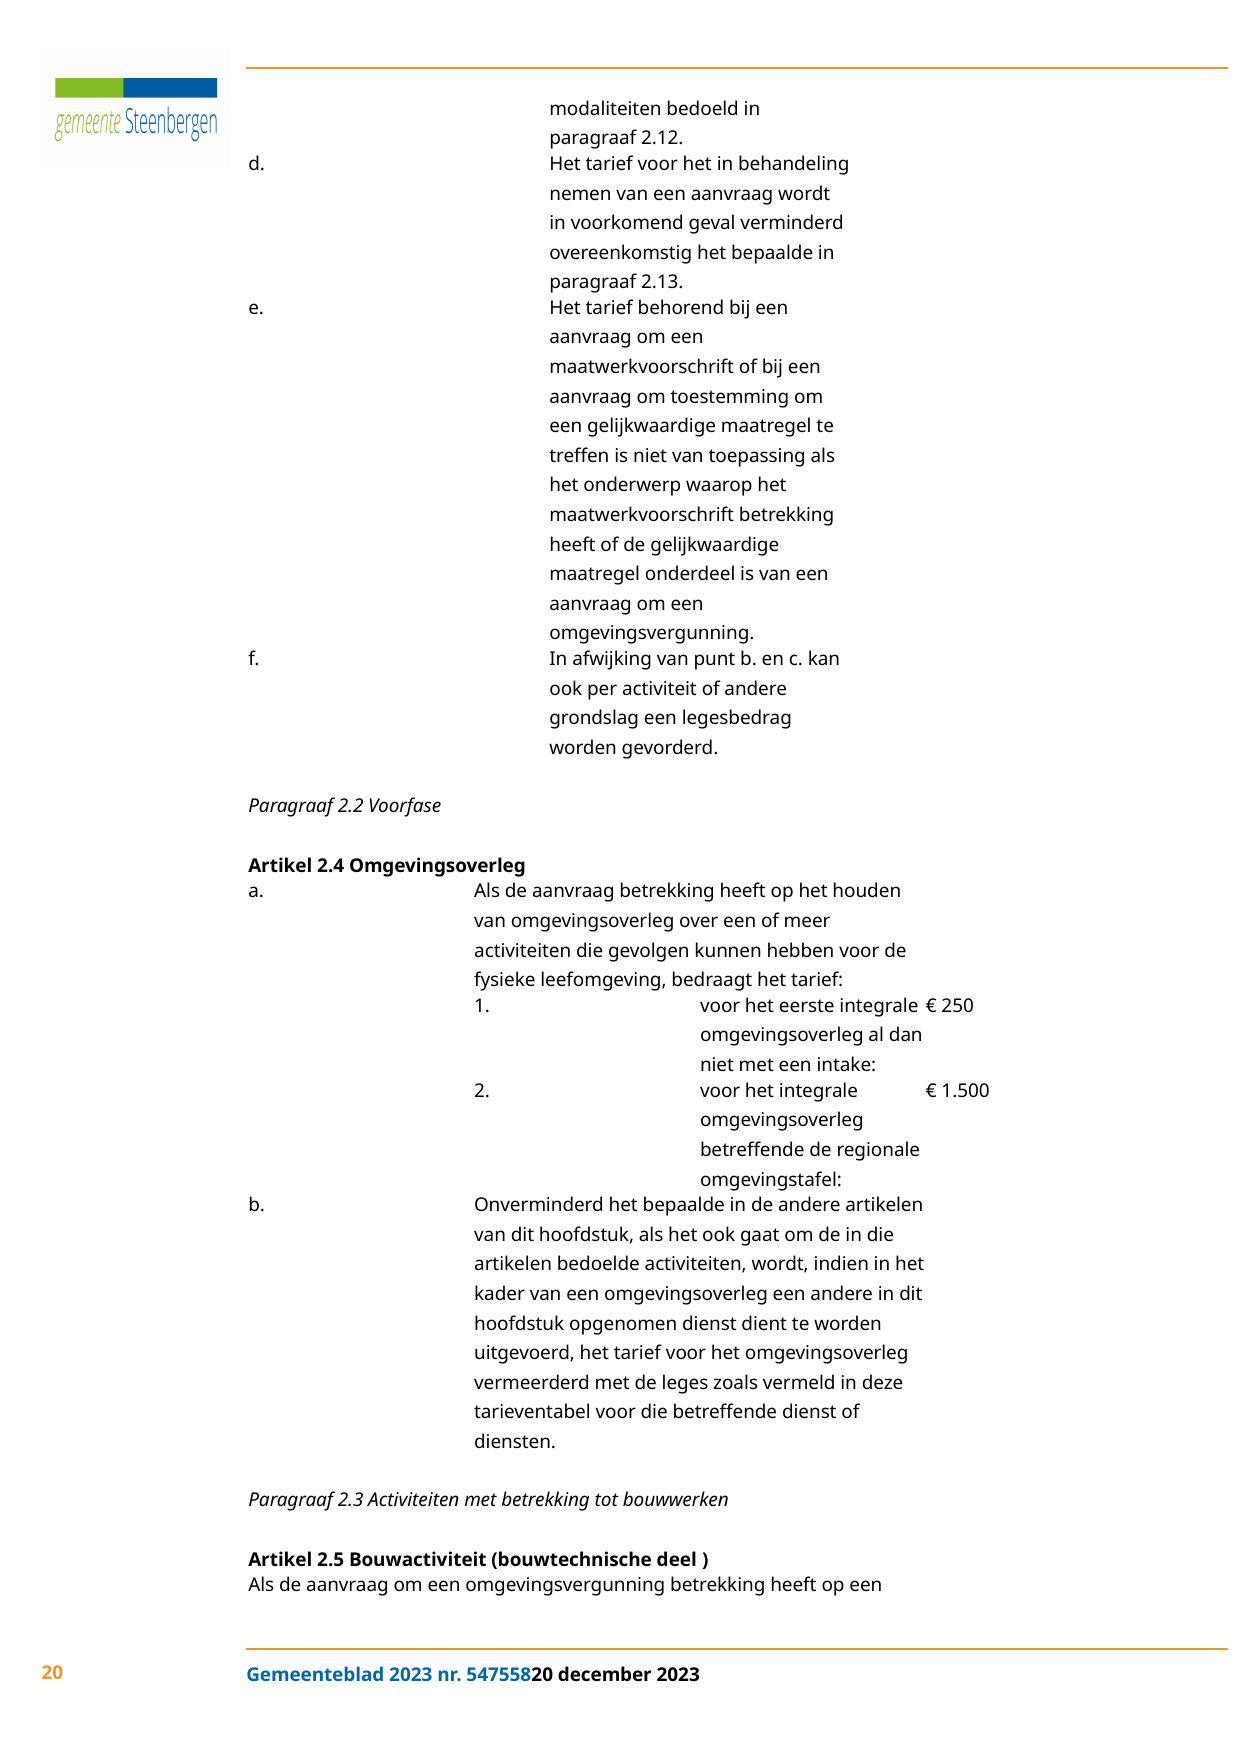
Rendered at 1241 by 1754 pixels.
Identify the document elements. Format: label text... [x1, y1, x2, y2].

table_header Artikel 2.4 Omgevingsoverleg [248, 852, 926, 878]
table_cell Het tarief voor het in behandeling nemen van een aanvraag wordt in voorkomend geval verminderd overeenkomstig het bepaalde in paragraaf 2.13. [549, 150, 850, 294]
table_cell 2. [474, 1077, 700, 1191]
table_cell [926, 878, 1152, 992]
table_cell Als de aanvraag om een omgevingsvergunning betrekking heeft op een [248, 1572, 1001, 1597]
table_cell [850, 294, 1152, 645]
table_cell e. [248, 294, 549, 645]
table_cell [1001, 1572, 1152, 1597]
table_cell [248, 95, 549, 150]
table_cell € 250 [926, 992, 1152, 1077]
table_header Artikel 2.5 Bouwactiviteit (bouwtechnische deel ) [248, 1546, 1001, 1572]
picture [41, 47, 231, 172]
table_cell modaliteiten bedoeld in paragraaf 2.12. [549, 95, 850, 150]
table_cell [926, 1191, 1152, 1454]
table_cell voor het integrale omgevingsoverleg betreffende de regionale omgevingstafel: [700, 1077, 926, 1191]
table_cell b. [248, 1191, 474, 1454]
table_cell € 1.500 [926, 1077, 1152, 1191]
table_cell Onverminderd het bepaalde in de andere artikelen van dit hoofdstuk, als het ook gaat om de in die artikelen bedoelde activiteiten, wordt, indien in het kader van een omgevingsoverleg een andere in dit hoofdstuk opgenomen dienst dient te worden uitgevoerd, het tarief voor het omgevingsoverleg vermeerderd met de leges zoals vermeld in deze tarieventabel voor die betreffende dienst of diensten. [474, 1191, 926, 1454]
table_cell In afwijking van punt b. en c. kan ook per activiteit of andere grondslag een legesbedrag worden gevorderd. [549, 645, 850, 760]
table_header [926, 852, 1152, 878]
table_cell [850, 95, 1152, 150]
table_cell d. [248, 150, 549, 294]
text Paragraaf 2.2 Voorfase [248, 793, 1152, 818]
table_cell a. [248, 878, 474, 992]
table_header [1001, 1546, 1152, 1572]
text Paragraaf 2.3 Activiteiten met betrekking tot bouwwerken [248, 1487, 1152, 1512]
table_cell [248, 1077, 474, 1191]
table_cell f. [248, 645, 549, 760]
table_cell [248, 992, 474, 1077]
table_cell [850, 150, 1152, 294]
table_cell Als de aanvraag betrekking heeft op het houden van omgevingsoverleg over een of meer activiteiten die gevolgen kunnen hebben voor de fysieke leefomgeving, bedraagt het tarief: [474, 878, 926, 992]
table_cell voor het eerste integrale omgevingsoverleg al dan niet met een intake: [700, 992, 926, 1077]
table_cell 1. [474, 992, 700, 1077]
table_cell [850, 645, 1152, 760]
table_cell Het tarief behorend bij een aanvraag om een maatwerkvoorschrift of bij een aanvraag om toestemming om een gelijkwaardige maatregel te treffen is niet van toepassing als het onderwerp waarop het maatwerkvoorschrift betrekking heeft of de gelijkwaardige maatregel onderdeel is van een aanvraag om een omgevingsvergunning. [549, 294, 850, 645]
